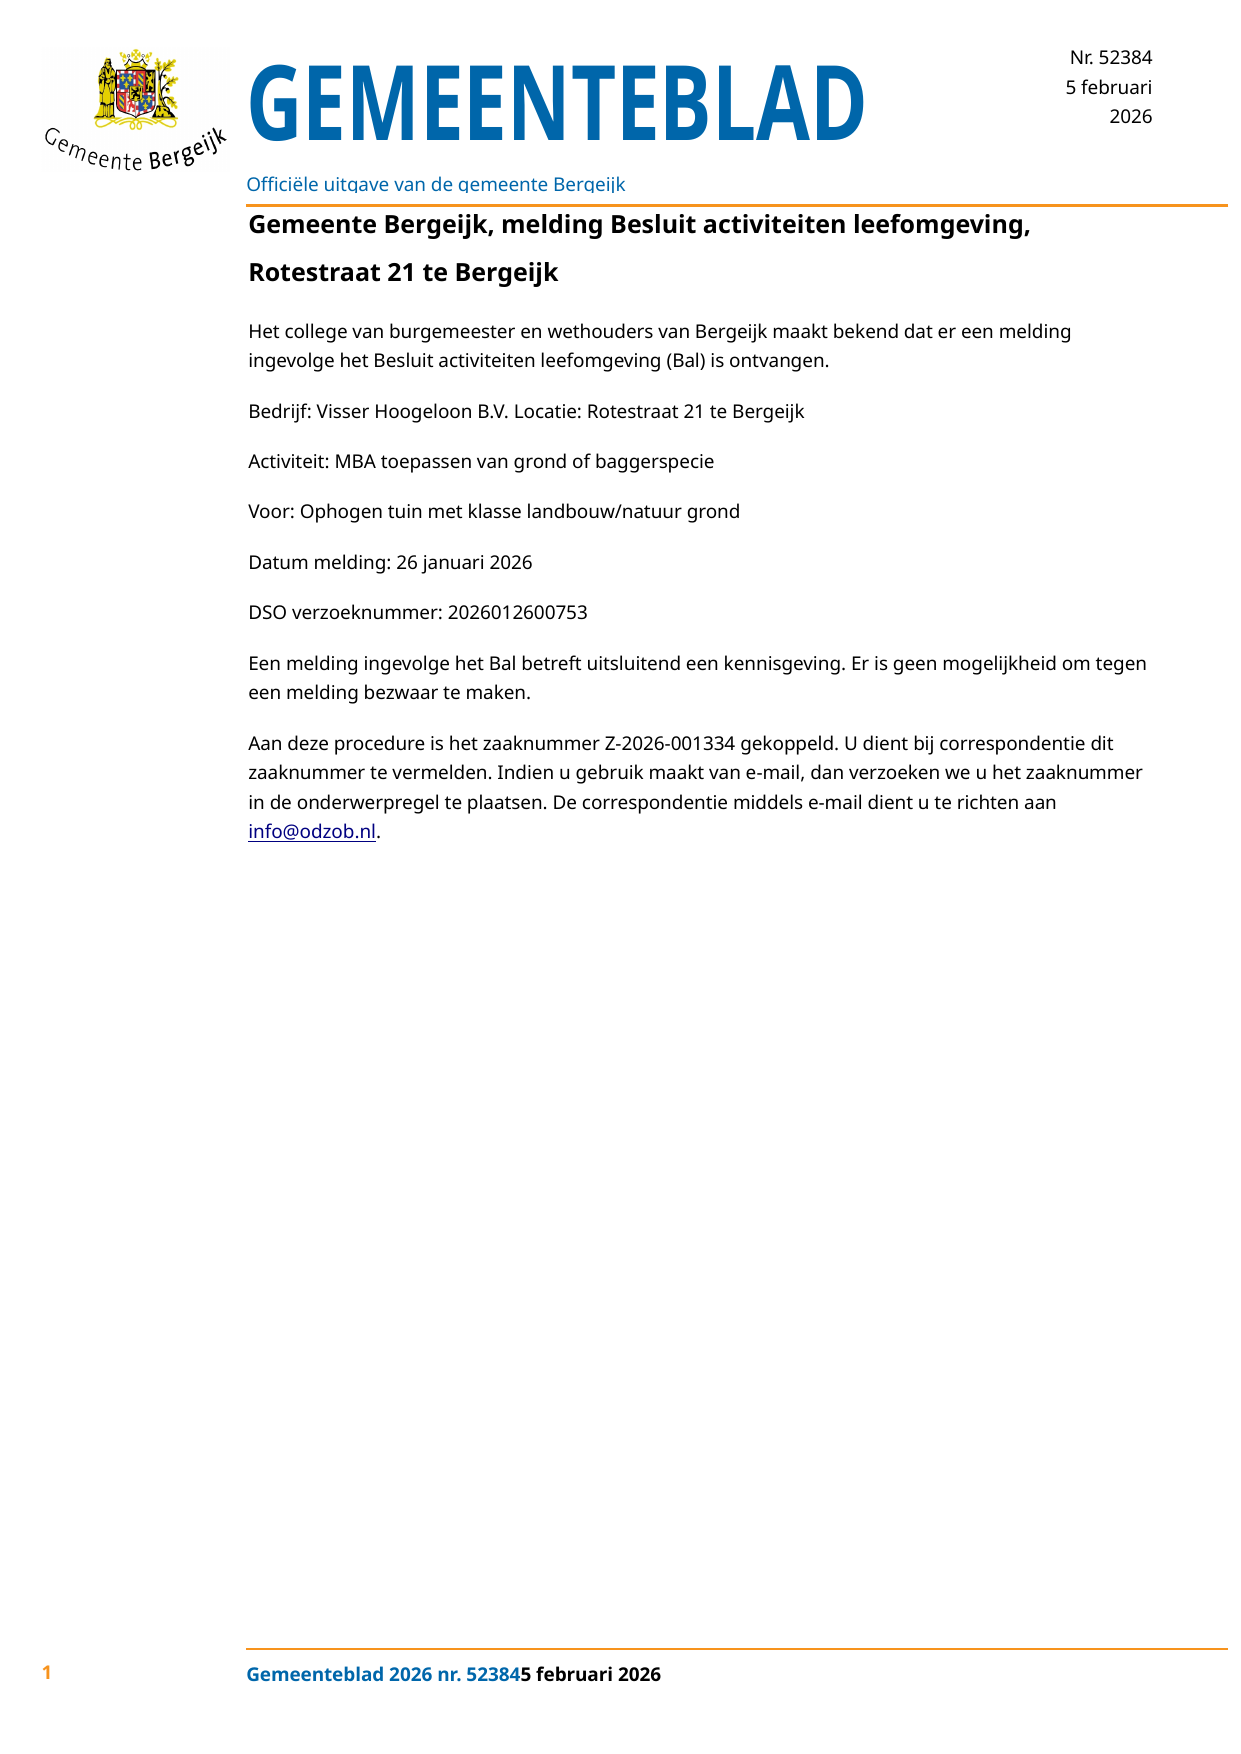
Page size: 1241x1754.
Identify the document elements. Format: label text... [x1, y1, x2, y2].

text DSO verzoeknummer: 2026012600753 [248, 599, 1152, 625]
text Het college van burgemeester en wethouders van Bergeijk maakt bekend dat er een melding ingevolge het Besluit activiteiten leefomgeving (Bal) is ontvangen. [248, 318, 1152, 373]
picture [41, 47, 231, 172]
text Datum melding: 26 januari 2026 [248, 549, 1152, 575]
text Voor: Ophogen tuin met klasse landbouw/natuur grond [248, 499, 1152, 524]
text Activiteit: MBA toepassen van grond of baggerspecie [248, 448, 1152, 474]
text Gemeente Bergeijk, melding Besluit activiteiten leefomgeving, Rotestraat 21 te Bergeijk [248, 207, 1152, 288]
text Aan deze procedure is het zaaknummer Z-2026-001334 gekoppeld. U dient bij correspondentie dit zaaknummer te vermelden. Indien u gebruik maakt van e-mail, dan verzoeken we u het zaaknummer in de onderwerpregel te plaatsen. De correspondentie middels e-mail dient u te richten aan info@odzob.nl. [248, 730, 1152, 844]
text Een melding ingevolge het Bal betreft uitsluitend een kennisgeving. Er is geen mogelijkheid om tegen een melding bezwaar te maken. [248, 650, 1152, 705]
text Bedrijf: Visser Hoogeloon B.V. Locatie: Rotestraat 21 te Bergeijk [248, 398, 1152, 424]
